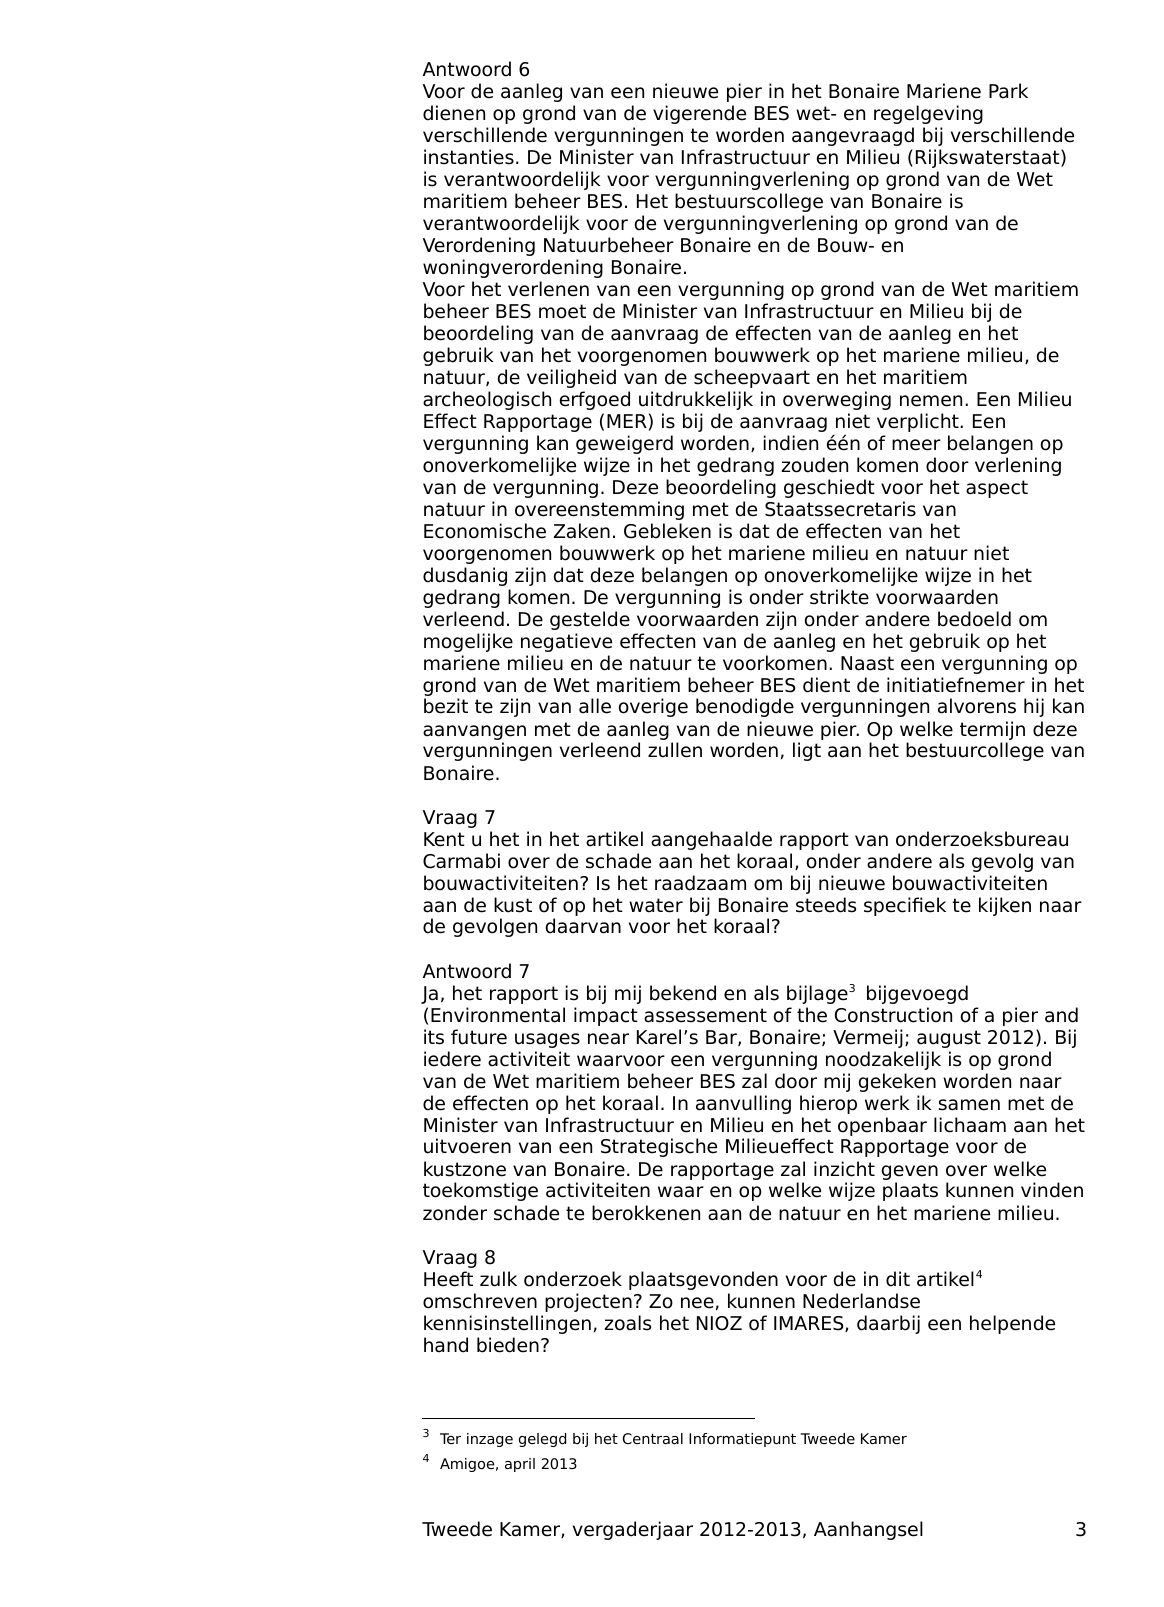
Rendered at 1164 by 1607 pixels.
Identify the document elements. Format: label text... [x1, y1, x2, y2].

text Voor de aanleg van een nieuwe pier in het Bonaire Mariene Park dienen op grond van de vigerende BES wet- en regelgeving verschillende vergunningen te worden aangevraagd bij verschillende instanties. De Minister van Infrastructuur en Milieu (Rijkswaterstaat) is verantwoordelijk voor vergunningverlening op grond van de Wet maritiem beheer BES. Het bestuurscollege van Bonaire is verantwoordelijk voor de vergunningverlening op grond van de Verordening Natuurbeheer Bonaire en de Bouw- en woningverordening Bonaire. [422, 81, 1087, 279]
text Ter inzage gelegd bij het Centraal Informatiepunt Tweede Kamer [422, 1427, 1087, 1449]
text Heeft zulk onderzoek plaatsgevonden voor de in dit artikel omschreven projecten? Zo nee, kunnen Nederlandse kennisinstellingen, zoals het NIOZ of IMARES, daarbij een helpende hand bieden? [422, 1268, 1087, 1356]
text Voor het verlenen van een vergunning op grond van de Wet maritiem beheer BES moet de Minister van Infrastructuur en Milieu bij de beoordeling van de aanvraag de effecten van de aanleg en het gebruik van het voorgenomen bouwwerk op het mariene milieu, de natuur, de veiligheid van de scheepvaart en het maritiem archeologisch erfgoed uitdrukkelijk in overweging nemen. Een Milieu Effect Rapportage (MER) is bij de aanvraag niet verplicht. Een vergunning kan geweigerd worden, indien één of meer belangen op onoverkomelijke wijze in het gedrang zouden komen door verlening van de vergunning. Deze beoordeling geschiedt voor het aspect natuur in overeenstemming met de Staatssecretaris van Economische Zaken. Gebleken is dat de effecten van het voorgenomen bouwwerk op het mariene milieu en natuur niet dusdanig zijn dat deze belangen op onoverkomelijke wijze in het gedrang komen. De vergunning is onder strikte voorwaarden verleend. De gestelde voorwaarden zijn onder andere bedoeld om mogelijke negatieve effecten van de aanleg en het gebruik op het mariene milieu en de natuur te voorkomen. Naast een vergunning op grond van de Wet maritiem beheer BES dient de initiatiefnemer in het bezit te zijn van alle overige benodigde vergunningen alvorens hij kan aanvangen met de aanleg van de nieuwe pier. Op welke termijn deze vergunningen verleend zullen worden, ligt aan het bestuurcollege van Bonaire. [422, 279, 1087, 784]
text Antwoord 6 [422, 59, 1087, 81]
text Vraag 7 [422, 807, 1087, 828]
text Ja, het rapport is bij mij bekend en als bijlage bijgevoegd (Environmental impact assessement of the Construction of a pier and its future usages near Karel’s Bar, Bonaire; Vermeij; august 2012). Bij iedere activiteit waarvoor een vergunning noodzakelijk is op grond van de Wet maritiem beheer BES zal door mij gekeken worden naar de effecten op het koraal. In aanvulling hierop werk ik samen met de Minister van Infrastructuur en Milieu en het openbaar lichaam aan het uitvoeren van een Strategische Milieueffect Rapportage voor de kustzone van Bonaire. De rapportage zal inzicht geven over welke toekomstige activiteiten waar en op welke wijze plaats kunnen vinden zonder schade te berokkenen aan de natuur en het mariene milieu. [422, 983, 1087, 1224]
text Amigoe, april 2013 [422, 1452, 1087, 1474]
text Vraag 8 [422, 1247, 1087, 1268]
text Antwoord 7 [422, 961, 1087, 983]
text Kent u het in het artikel aangehaalde rapport van onderzoeksbureau Carmabi over de schade aan het koraal, onder andere als gevolg van bouwactiviteiten? Is het raadzaam om bij nieuwe bouwactiviteiten aan de kust of op het water bij Bonaire steeds specifiek te kijken naar de gevolgen daarvan voor het koraal? [422, 828, 1087, 938]
